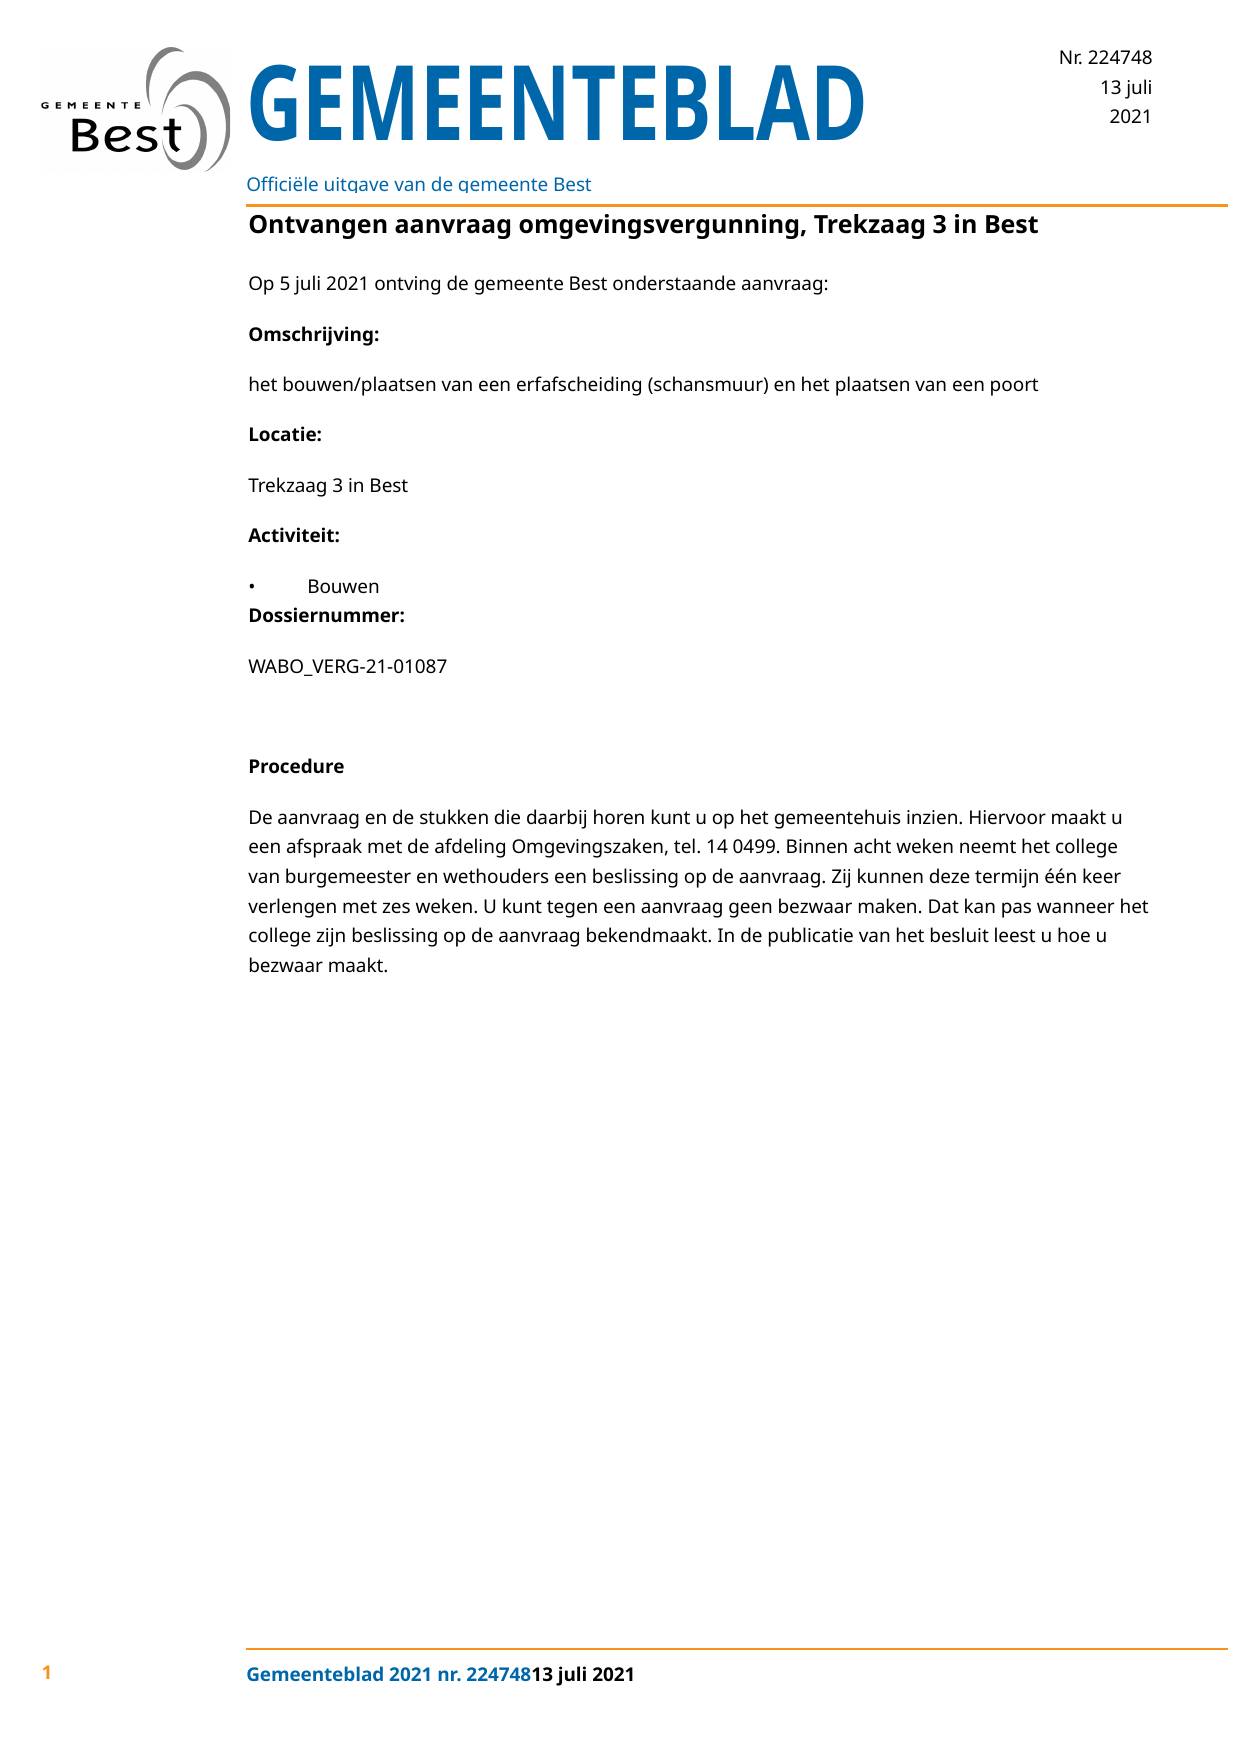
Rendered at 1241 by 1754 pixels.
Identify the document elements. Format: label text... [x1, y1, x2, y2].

text Omschrijving: [248, 321, 1152, 346]
text De aanvraag en de stukken die daarbij horen kunt u op het gemeentehuis inzien. Hiervoor maakt u een afspraak met de afdeling Omgevingszaken, tel. 14 0499. Binnen acht weken neemt het college van burgemeester en wethouders een beslissing op de aanvraag. Zij kunnen deze termijn één keer verlengen met zes weken. U kunt tegen een aanvraag geen bezwaar maken. Dat kan pas wanneer het college zijn beslissing op de aanvraag bekendmaakt. In de publicatie van het besluit leest u hoe u bezwaar maakt. [248, 804, 1152, 978]
text Trekzaag 3 in Best [248, 472, 1152, 498]
picture [41, 47, 231, 172]
text Locatie: [248, 422, 1152, 447]
list Bouwen [248, 573, 1152, 598]
text WABO_VERG-21-01087 [248, 653, 1152, 678]
text Activiteit: [248, 522, 1152, 548]
text het bouwen/plaatsen van een erfafscheiding (schansmuur) en het plaatsen van een poort [248, 371, 1152, 397]
text Op 5 juli 2021 ontving de gemeente Best onderstaande aanvraag: [248, 270, 1152, 296]
text Ontvangen aanvraag omgevingsvergunning, Trekzaag 3 in Best [248, 207, 1152, 241]
text Procedure [248, 754, 1152, 779]
text Dossiernummer: [248, 602, 1152, 628]
